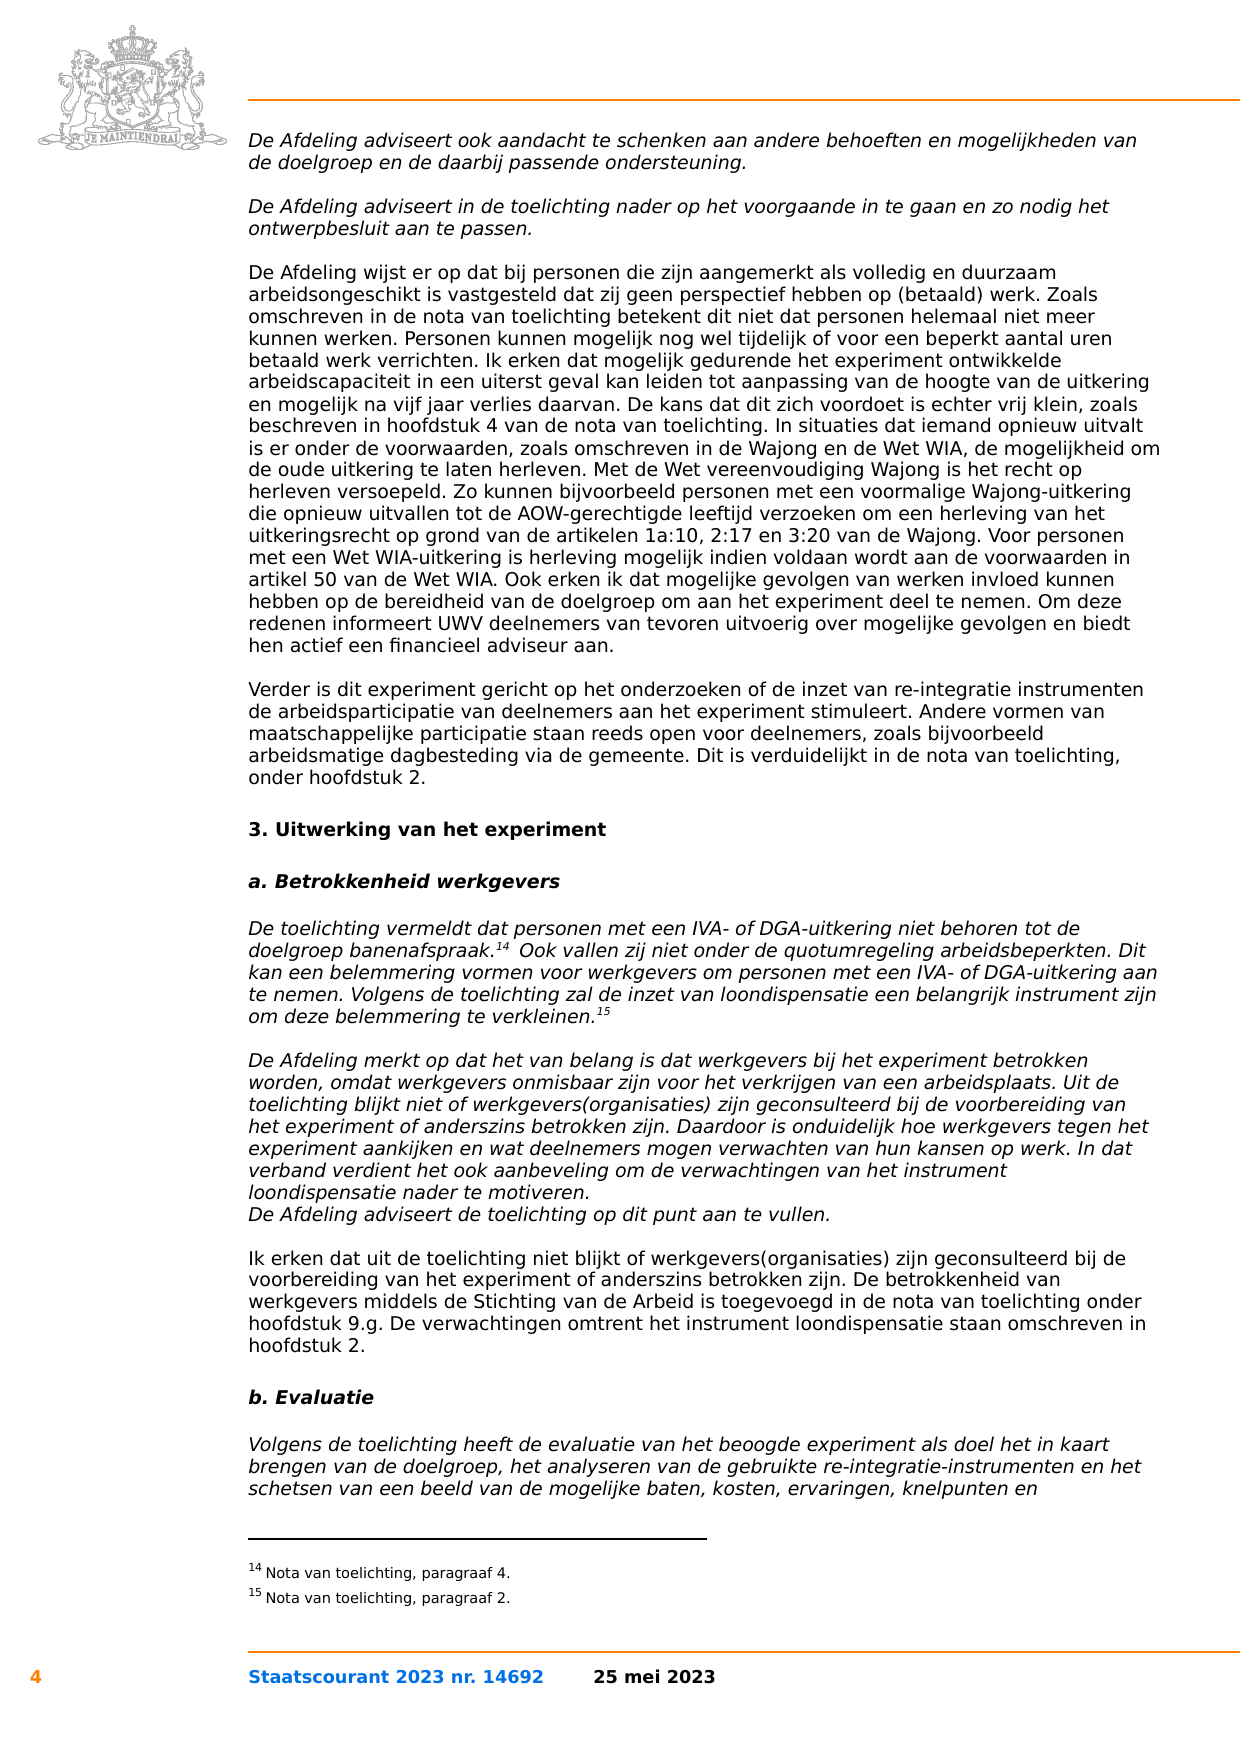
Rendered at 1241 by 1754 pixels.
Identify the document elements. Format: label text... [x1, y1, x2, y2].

text De Afdeling adviseert de toelichting op dit punt aan te vullen. [248, 1203, 1163, 1226]
text De Afdeling merkt op dat het van belang is dat werkgevers bij het experiment betrokken worden, omdat werkgevers onmisbaar zijn voor het verkrijgen van een arbeidsplaats. Uit de toelichting blijkt niet of werkgevers(organisaties) zijn geconsulteerd bij de voorbereiding van het experiment of anderszins betrokken zijn. Daardoor is onduidelijk hoe werkgevers tegen het experiment aankijken en wat deelnemers mogen verwachten van hun kansen op werk. In dat verband verdient het ook aanbeveling om de verwachtingen van het instrument loondispensatie nader te motiveren. [248, 1050, 1163, 1203]
text Nota van toelichting, paragraaf 2. [248, 1586, 1163, 1608]
text De Afdeling adviseert ook aandacht te schenken aan andere behoeften en mogelijkheden van de doelgroep en de daarbij passende ondersteuning. [248, 130, 1163, 174]
text De toelichting vermeldt dat personen met een IVA- of DGA-uitkering niet behoren tot de doelgroep banenafspraak. Ook vallen zij niet onder de quotumregeling arbeidsbeperkten. Dit kan een belemmering vormen voor werkgevers om personen met een IVA- of DGA-uitkering aan te nemen. Volgens de toelichting zal de inzet van loondispensatie een belangrijk instrument zijn om deze belemmering te verkleinen. [248, 918, 1163, 1028]
text Volgens de toelichting heeft de evaluatie van het beoogde experiment als doel het in kaart brengen van de doelgroep, het analyseren van de gebruikte re-integratie-instrumenten en het schetsen van een beeld van de mogelijke baten, kosten, ervaringen, knelpunten en [248, 1434, 1163, 1500]
text Ik erken dat uit de toelichting niet blijkt of werkgevers(organisaties) zijn geconsulteerd bij de voorbereiding van het experiment of anderszins betrokken zijn. De betrokkenheid van werkgevers middels de Stichting van de Arbeid is toegevoegd in de nota van toelichting onder hoofdstuk 9.g. De verwachtingen omtrent het instrument loondispensatie staan omschreven in hoofdstuk 2. [248, 1247, 1163, 1357]
text Nota van toelichting, paragraaf 4. [248, 1561, 1163, 1583]
subtitle 3. Uitwerking van het experiment [248, 819, 1163, 841]
text De Afdeling adviseert in de toelichting nader op het voorgaande in te gaan en zo nodig het ontwerpbesluit aan te passen. [248, 196, 1163, 240]
text Verder is dit experiment gericht op het onderzoeken of de inzet van re-integratie instrumenten de arbeidsparticipatie van deelnemers aan het experiment stimuleert. Andere vormen van maatschappelijke participatie staan reeds open voor deelnemers, zoals bijvoorbeeld arbeidsmatige dagbesteding via de gemeente. Dit is verduidelijkt in de nota van toelichting, onder hoofdstuk 2. [248, 679, 1163, 789]
text De Afdeling wijst er op dat bij personen die zijn aangemerkt als volledig en duurzaam arbeidsongeschikt is vastgesteld dat zij geen perspectief hebben op (betaald) werk. Zoals omschreven in de nota van toelichting betekent dit niet dat personen helemaal niet meer kunnen werken. Personen kunnen mogelijk nog wel tijdelijk of voor een beperkt aantal uren betaald werk verrichten. Ik erken dat mogelijk gedurende het experiment ontwikkelde arbeidscapaciteit in een uiterst geval kan leiden tot aanpassing van de hoogte van de uitkering en mogelijk na vijf jaar verlies daarvan. De kans dat dit zich voordoet is echter vrij klein, zoals beschreven in hoofdstuk 4 van de nota van toelichting. In situaties dat iemand opnieuw uitvalt is er onder de voorwaarden, zoals omschreven in de Wajong en de Wet WIA, de mogelijkheid om de oude uitkering te laten herleven. Met de Wet vereenvoudiging Wajong is het recht op herleven versoepeld. Zo kunnen bijvoorbeeld personen met een voormalige Wajong-uitkering die opnieuw uitvallen tot de AOW-gerechtigde leeftijd verzoeken om een herleving van het uitkeringsrecht op grond van de artikelen 1a:10, 2:17 en 3:20 van de Wajong. Voor personen met een Wet WIA-uitkering is herleving mogelijk indien voldaan wordt aan de voorwaarden in artikel 50 van de Wet WIA. Ook erken ik dat mogelijke gevolgen van werken invloed kunnen hebben op de bereidheid van de doelgroep om aan het experiment deel te nemen. Om deze redenen informeert UWV deelnemers van tevoren uitvoerig over mogelijke gevolgen en biedt hen actief een financieel adviseur aan. [248, 262, 1163, 657]
subtitle a. Betrokkenheid werkgevers [248, 871, 1163, 893]
subtitle b. Evaluatie [248, 1387, 1163, 1409]
picture [38, 25, 227, 150]
